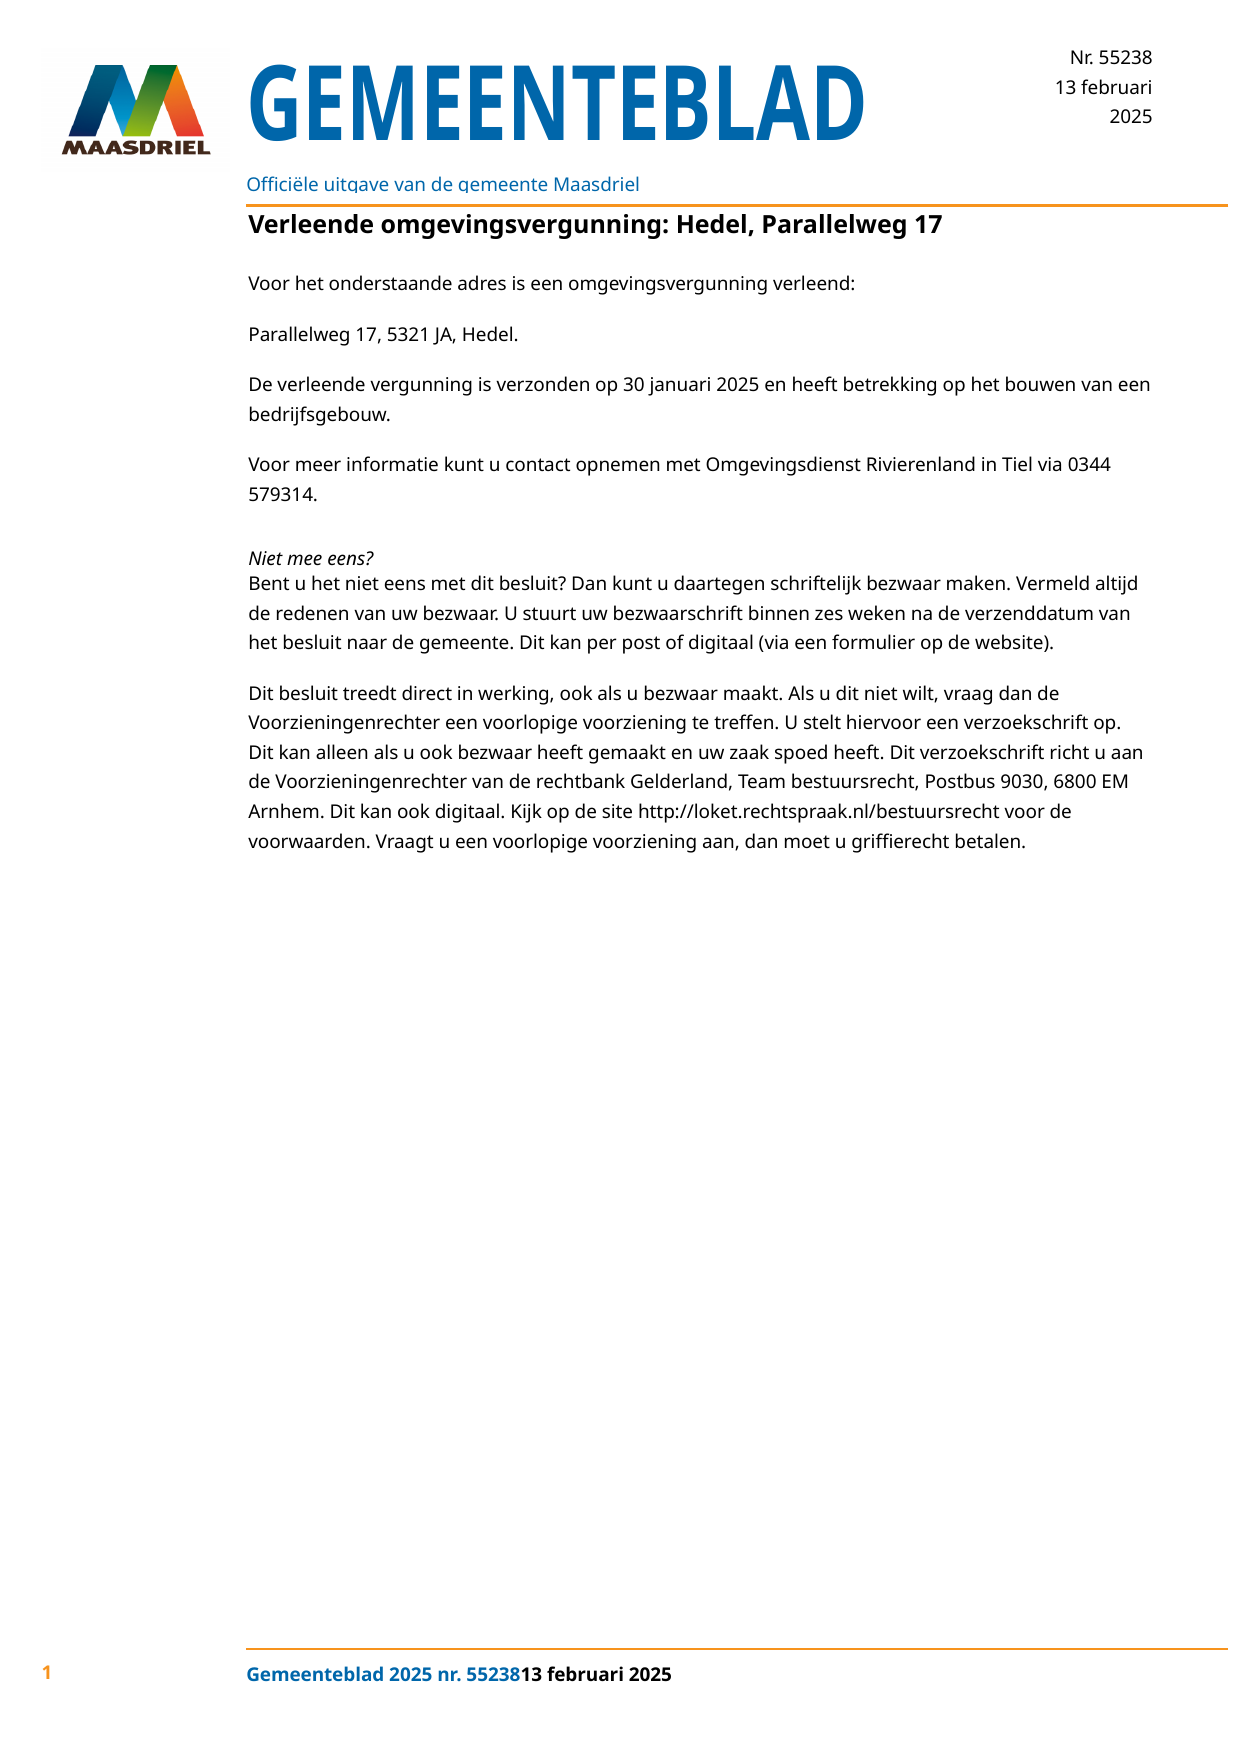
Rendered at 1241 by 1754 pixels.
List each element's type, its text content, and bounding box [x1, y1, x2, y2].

text Voor meer informatie kunt u contact opnemen met Omgevingsdienst Rivierenland in Tiel via 0344 579314. [248, 451, 1152, 506]
text Bent u het niet eens met dit besluit? Dan kunt u daartegen schriftelijk bezwaar maken. Vermeld altijd de redenen van uw bezwaar. U stuurt uw bezwaarschrift binnen zes weken na de verzenddatum van het besluit naar de gemeente. Dit kan per post of digitaal (via een formulier op de website). [248, 570, 1152, 655]
text Verleende omgevingsvergunning: Hedel, Parallelweg 17 [248, 207, 1152, 241]
text Voor het onderstaande adres is een omgevingsvergunning verleend: [248, 270, 1152, 296]
text De verleende vergunning is verzonden op 30 januari 2025 en heeft betrekking op het bouwen van een bedrijfsgebouw. [248, 371, 1152, 426]
picture [41, 47, 231, 172]
text Parallelweg 17, 5321 JA, Hedel. [248, 321, 1152, 346]
text Dit besluit treedt direct in werking, ook als u bezwaar maakt. Als u dit niet wilt, vraag dan de Voorzieningenrechter een voorlopige voorziening te treffen. U stelt hiervoor een verzoekschrift op. Dit kan alleen als u ook bezwaar heeft gemaakt en uw zaak spoed heeft. Dit verzoekschrift richt u aan de Voorzieningenrechter van de rechtbank Gelderland, Team bestuursrecht, Postbus 9030, 6800 EM Arnhem. Dit kan ook digitaal. Kijk op de site http://loket.rechtspraak.nl/bestuursrecht voor de voorwaarden. Vraagt u een voorlopige voorziening aan, dan moet u griffierecht betalen. [248, 680, 1152, 854]
text Niet mee eens? [248, 545, 1152, 570]
